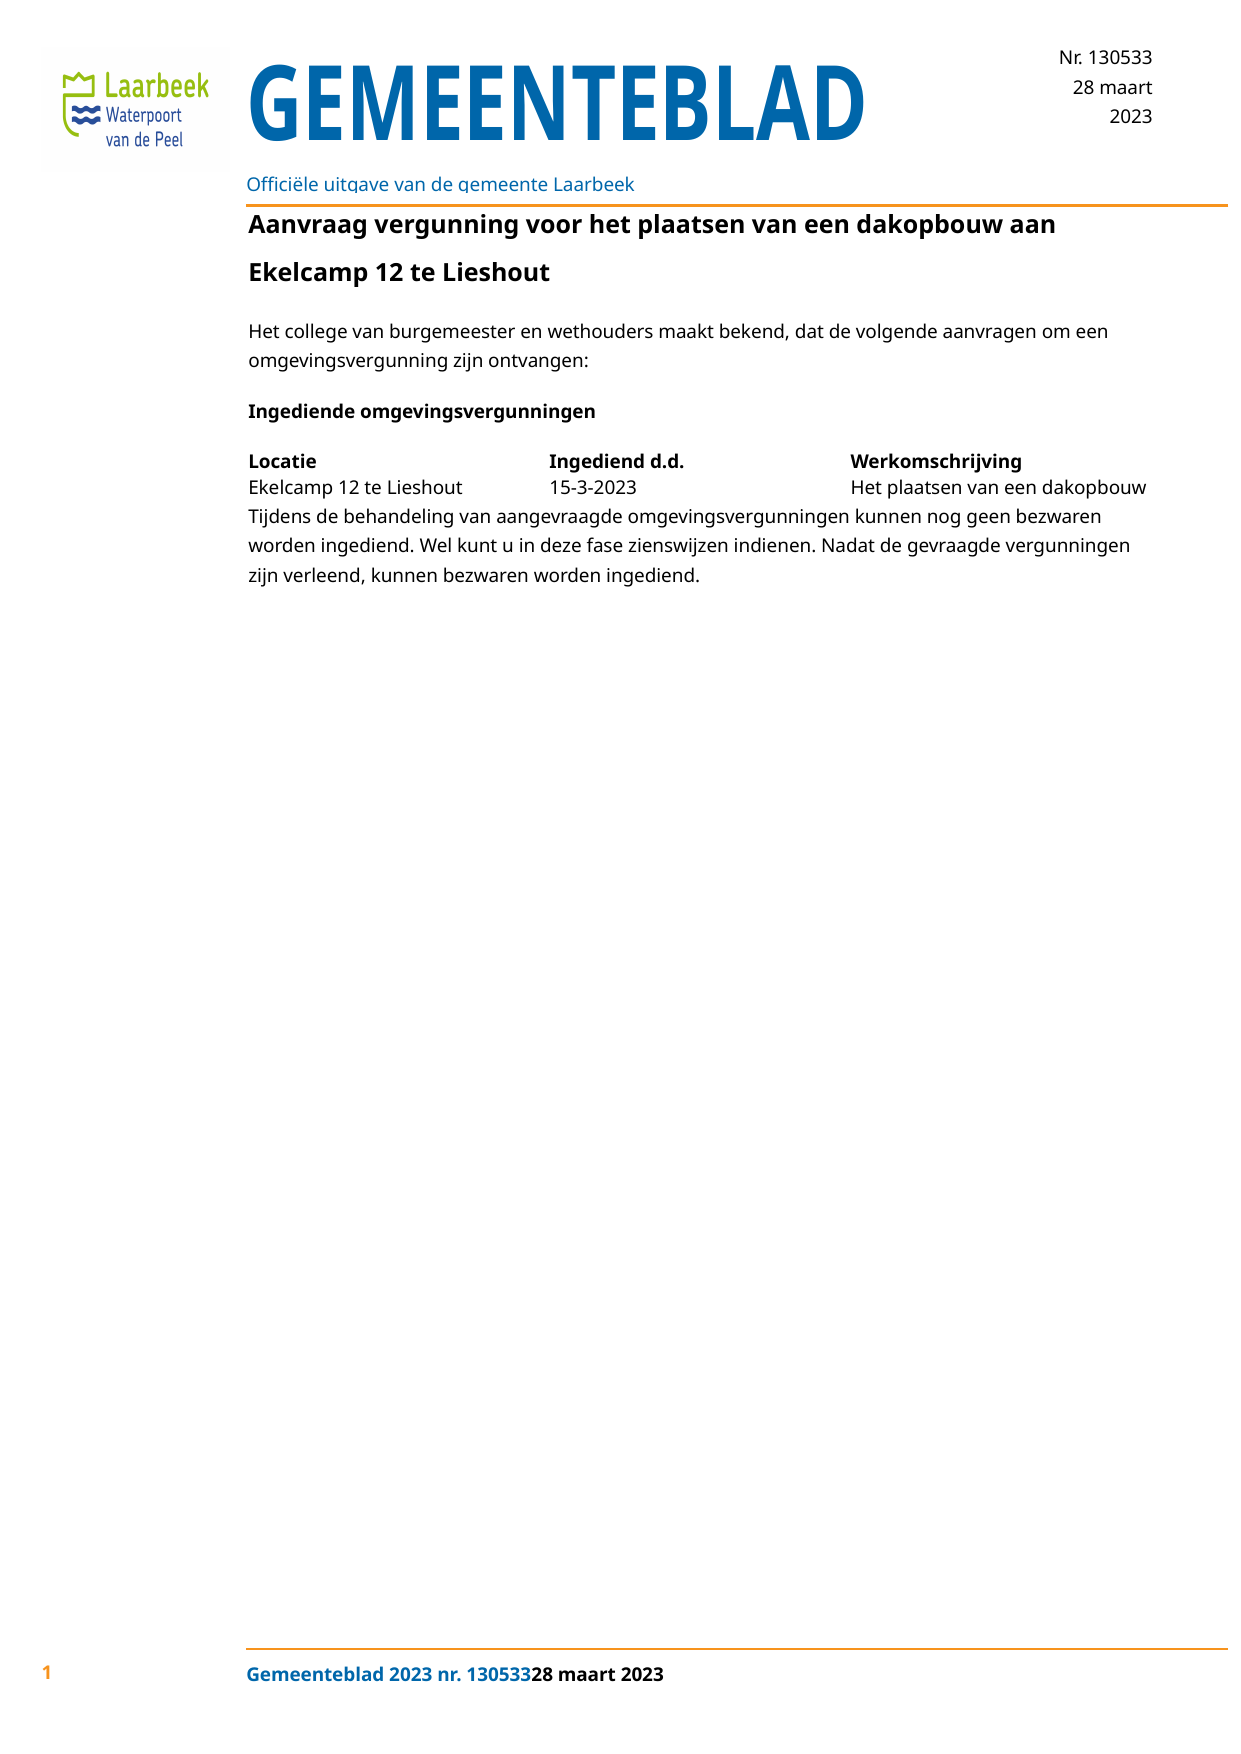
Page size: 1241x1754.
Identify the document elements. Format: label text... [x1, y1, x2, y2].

table_header Werkomschrijving [850, 449, 1152, 474]
table_cell 15-3-2023 [549, 474, 850, 500]
text Het college van burgemeester en wethouders maakt bekend, dat de volgende aanvragen om een omgevingsvergunning zijn ontvangen: [248, 318, 1152, 373]
text Aanvraag vergunning voor het plaatsen van een dakopbouw aan Ekelcamp 12 te Lieshout [248, 207, 1152, 288]
table_header Ingediend d.d. [549, 449, 850, 474]
table_cell Het plaatsen van een dakopbouw [850, 474, 1152, 500]
picture [41, 47, 231, 172]
text Tijdens de behandeling van aangevraagde omgevingsvergunningen kunnen nog geen bezwaren worden ingediend. Wel kunt u in deze fase zienswijzen indienen. Nadat de gevraagde vergunningen zijn verleend, kunnen bezwaren worden ingediend. [248, 503, 1152, 588]
text Ingediende omgevingsvergunningen [248, 398, 1152, 424]
table_header Locatie [248, 449, 549, 474]
table_cell Ekelcamp 12 te Lieshout [248, 474, 549, 500]
